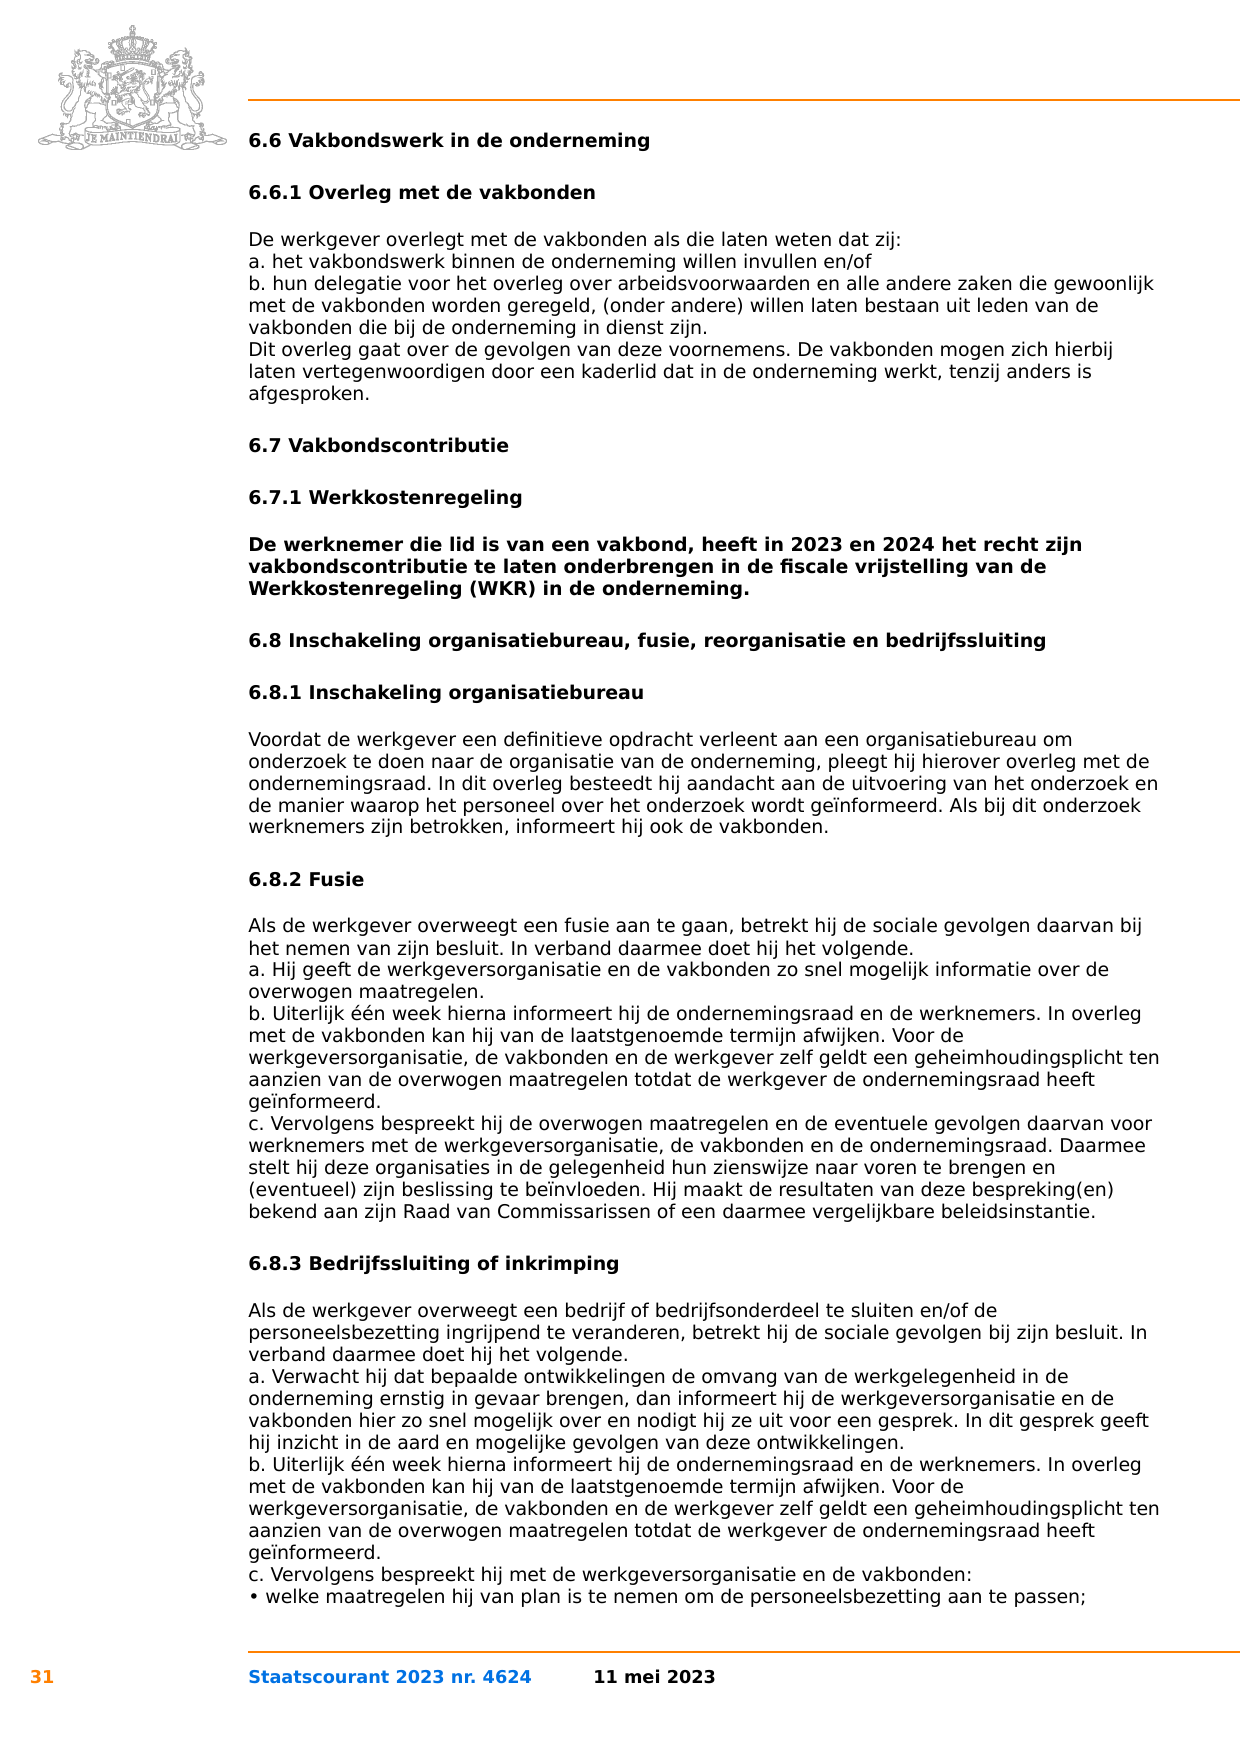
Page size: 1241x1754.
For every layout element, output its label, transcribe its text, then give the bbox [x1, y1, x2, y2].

subtitle 6.8 Inschakeling organisatiebureau, fusie, reorganisatie en bedrijfssluiting [248, 629, 1163, 652]
text a. Hij geeft de werkgeversorganisatie en de vakbonden zo snel mogelijk informatie over de overwogen maatregelen. [248, 959, 1163, 1003]
subtitle 6.6 Vakbondswerk in de onderneming [248, 130, 1163, 152]
text De werkgever overlegt met de vakbonden als die laten weten dat zij: [248, 229, 1163, 251]
text Voordat de werkgever een definitieve opdracht verleent aan een organisatiebureau om onderzoek te doen naar de organisatie van de onderneming, pleegt hij hierover overleg met de ondernemingsraad. In dit overleg besteedt hij aandacht aan de uitvoering van het onderzoek en de manier waarop het personeel over het onderzoek wordt geïnformeerd. Als bij dit onderzoek werknemers zijn betrokken, informeert hij ook de vakbonden. [248, 728, 1163, 838]
text a. het vakbondswerk binnen de onderneming willen invullen en/of [248, 251, 1163, 273]
subtitle 6.7.1 Werkkostenregeling [248, 487, 1163, 509]
picture [38, 25, 227, 150]
text Als de werkgever overweegt een bedrijf of bedrijfsonderdeel te sluiten en/of de personeelsbezetting ingrijpend te veranderen, betrekt hij de sociale gevolgen bij zijn besluit. In verband daarmee doet hij het volgende. [248, 1300, 1163, 1366]
text a. Verwacht hij dat bepaalde ontwikkelingen de omvang van de werkgelegenheid in de onderneming ernstig in gevaar brengen, dan informeert hij de werkgeversorganisatie en de vakbonden hier zo snel mogelijk over en nodigt hij ze uit voor een gesprek. In dit gesprek geeft hij inzicht in de aard en mogelijke gevolgen van deze ontwikkelingen. [248, 1366, 1163, 1454]
text De werknemer die lid is van een vakbond, heeft in 2023 en 2024 het recht zijn vakbondscontributie te laten onderbrengen in de fiscale vrijstelling van de Werkkostenregeling (WKR) in de onderneming. [248, 534, 1163, 599]
subtitle 6.8.2 Fusie [248, 868, 1163, 890]
text b. Uiterlijk één week hierna informeert hij de ondernemingsraad en de werknemers. In overleg met de vakbonden kan hij van de laatstgenoemde termijn afwijken. Voor de werkgeversorganisatie, de vakbonden en de werkgever zelf geldt een geheimhoudingsplicht ten aanzien van de overwogen maatregelen totdat de werkgever de ondernemingsraad heeft geïnformeerd. [248, 1003, 1163, 1113]
subtitle 6.7 Vakbondscontributie [248, 435, 1163, 457]
text Dit overleg gaat over de gevolgen van deze voornemens. De vakbonden mogen zich hierbij laten vertegenwoordigen door een kaderlid dat in de onderneming werkt, tenzij anders is afgesproken. [248, 339, 1163, 405]
text c. Vervolgens bespreekt hij de overwogen maatregelen en de eventuele gevolgen daarvan voor werknemers met de werkgeversorganisatie, de vakbonden en de ondernemingsraad. Daarmee stelt hij deze organisaties in de gelegenheid hun zienswijze naar voren te brengen en (eventueel) zijn beslissing te beïnvloeden. Hij maakt de resultaten van deze bespreking(en) bekend aan zijn Raad van Commissarissen of een daarmee vergelijkbare beleidsinstantie. [248, 1113, 1163, 1223]
subtitle 6.8.3 Bedrijfssluiting of inkrimping [248, 1253, 1163, 1275]
subtitle 6.8.1 Inschakeling organisatiebureau [248, 682, 1163, 703]
subtitle 6.6.1 Overleg met de vakbonden [248, 182, 1163, 204]
text b. Uiterlijk één week hierna informeert hij de ondernemingsraad en de werknemers. In overleg met de vakbonden kan hij van de laatstgenoemde termijn afwijken. Voor de werkgeversorganisatie, de vakbonden en de werkgever zelf geldt een geheimhoudingsplicht ten aanzien van de overwogen maatregelen totdat de werkgever de ondernemingsraad heeft geïnformeerd. [248, 1454, 1163, 1564]
text b. hun delegatie voor het overleg over arbeidsvoorwaarden en alle andere zaken die gewoonlijk met de vakbonden worden geregeld, (onder andere) willen laten bestaan uit leden van de vakbonden die bij de onderneming in dienst zijn. [248, 273, 1163, 339]
text c. Vervolgens bespreekt hij met de werkgeversorganisatie en de vakbonden: [248, 1564, 1163, 1586]
text • welke maatregelen hij van plan is te nemen om de personeelsbezetting aan te passen; [248, 1586, 1163, 1608]
text Als de werkgever overweegt een fusie aan te gaan, betrekt hij de sociale gevolgen daarvan bij het nemen van zijn besluit. In verband daarmee doet hij het volgende. [248, 915, 1163, 959]
